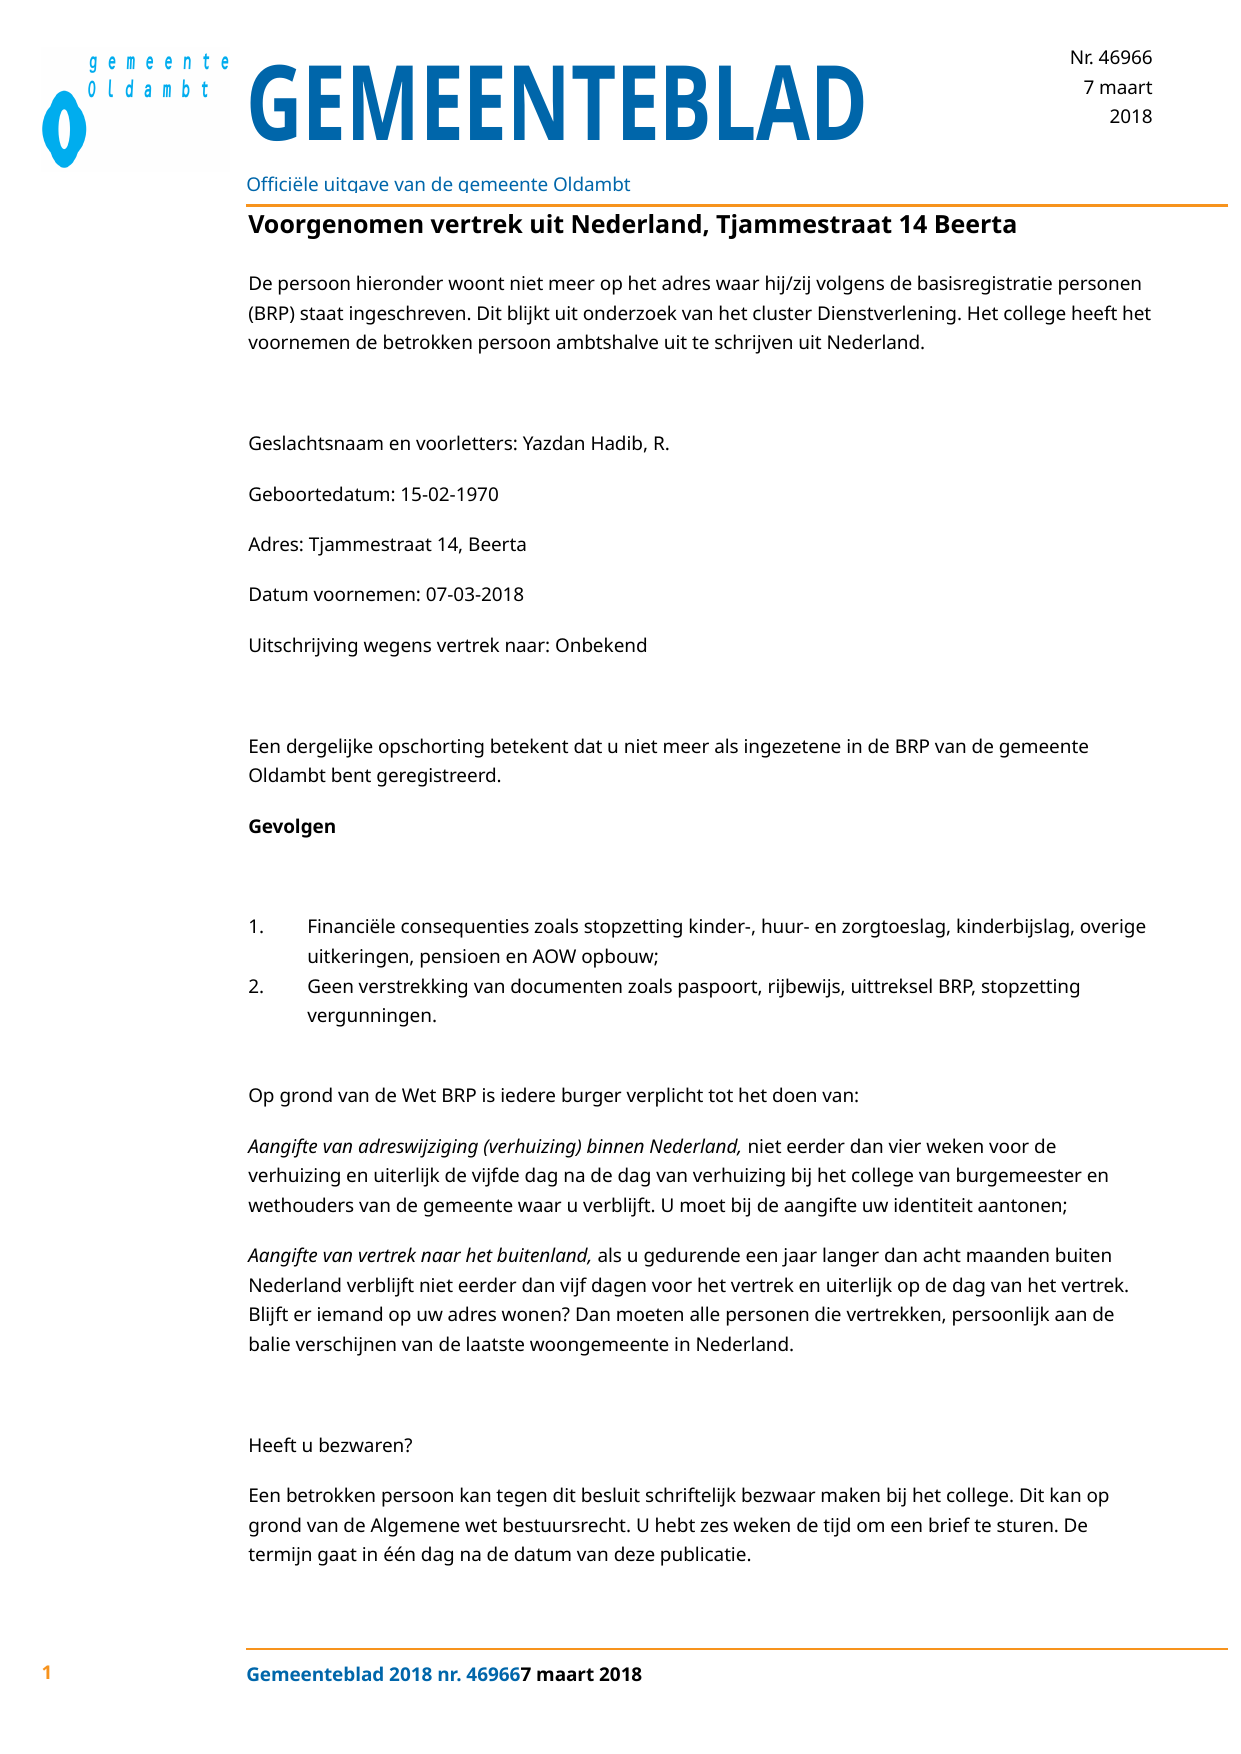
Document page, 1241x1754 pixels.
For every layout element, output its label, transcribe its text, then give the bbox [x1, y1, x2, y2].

text Aangifte van adreswijziging (verhuizing) binnen Nederland, niet eerder dan vier weken voor de verhuizing en uiterlijk de vijfde dag na de dag van verhuizing bij het college van burgemeester en wethouders van de gemeente waar u verblijft. U moet bij de aangifte uw identiteit aantonen; [248, 1133, 1152, 1218]
text Geboortedatum: 15-02-1970 [248, 481, 1152, 506]
text Gevolgen [248, 813, 1152, 838]
list Financiële consequenties zoals stopzetting kinder-, huur- en zorgtoeslag, kinderbijslag, overige uitkeringen, pensioen en AOW opbouw; [248, 914, 1152, 969]
list Geen verstrekking van documenten zoals paspoort, rijbewijs, uittreksel BRP, stopzetting vergunningen. [248, 973, 1152, 1028]
text Datum voornemen: 07-03-2018 [248, 582, 1152, 607]
picture [41, 47, 231, 172]
text Voorgenomen vertrek uit Nederland, Tjammestraat 14 Beerta [248, 207, 1152, 241]
text Uitschrijving wegens vertrek naar: Onbekend [248, 632, 1152, 658]
text Op grond van de Wet BRP is iedere burger verplicht tot het doen van: [248, 1082, 1152, 1108]
text Heeft u bezwaren? [248, 1432, 1152, 1458]
text Een betrokken persoon kan tegen dit besluit schriftelijk bezwaar maken bij het college. Dit kan op grond van de Algemene wet bestuursrecht. U hebt zes weken de tijd om een brief te sturen. De termijn gaat in één dag na de datum van deze publicatie. [248, 1482, 1152, 1567]
text Een dergelijke opschorting betekent dat u niet meer als ingezetene in de BRP van de gemeente Oldambt bent geregistreerd. [248, 733, 1152, 788]
text Geslachtsnaam en voorletters: Yazdan Hadib, R. [248, 430, 1152, 456]
text Aangifte van vertrek naar het buitenland, als u gedurende een jaar langer dan acht maanden buiten Nederland verblijft niet eerder dan vijf dagen voor het vertrek en uiterlijk op de dag van het vertrek. Blijft er iemand op uw adres wonen? Dan moeten alle personen die vertrekken, persoonlijk aan de balie verschijnen van de laatste woongemeente in Nederland. [248, 1242, 1152, 1357]
text Adres: Tjammestraat 14, Beerta [248, 531, 1152, 557]
text De persoon hieronder woont niet meer op het adres waar hij/zij volgens de basisregistratie personen (BRP) staat ingeschreven. Dit blijkt uit onderzoek van het cluster Dienstverlening. Het college heeft het voornemen de betrokken persoon ambtshalve uit te schrijven uit Nederland. [248, 270, 1152, 355]
